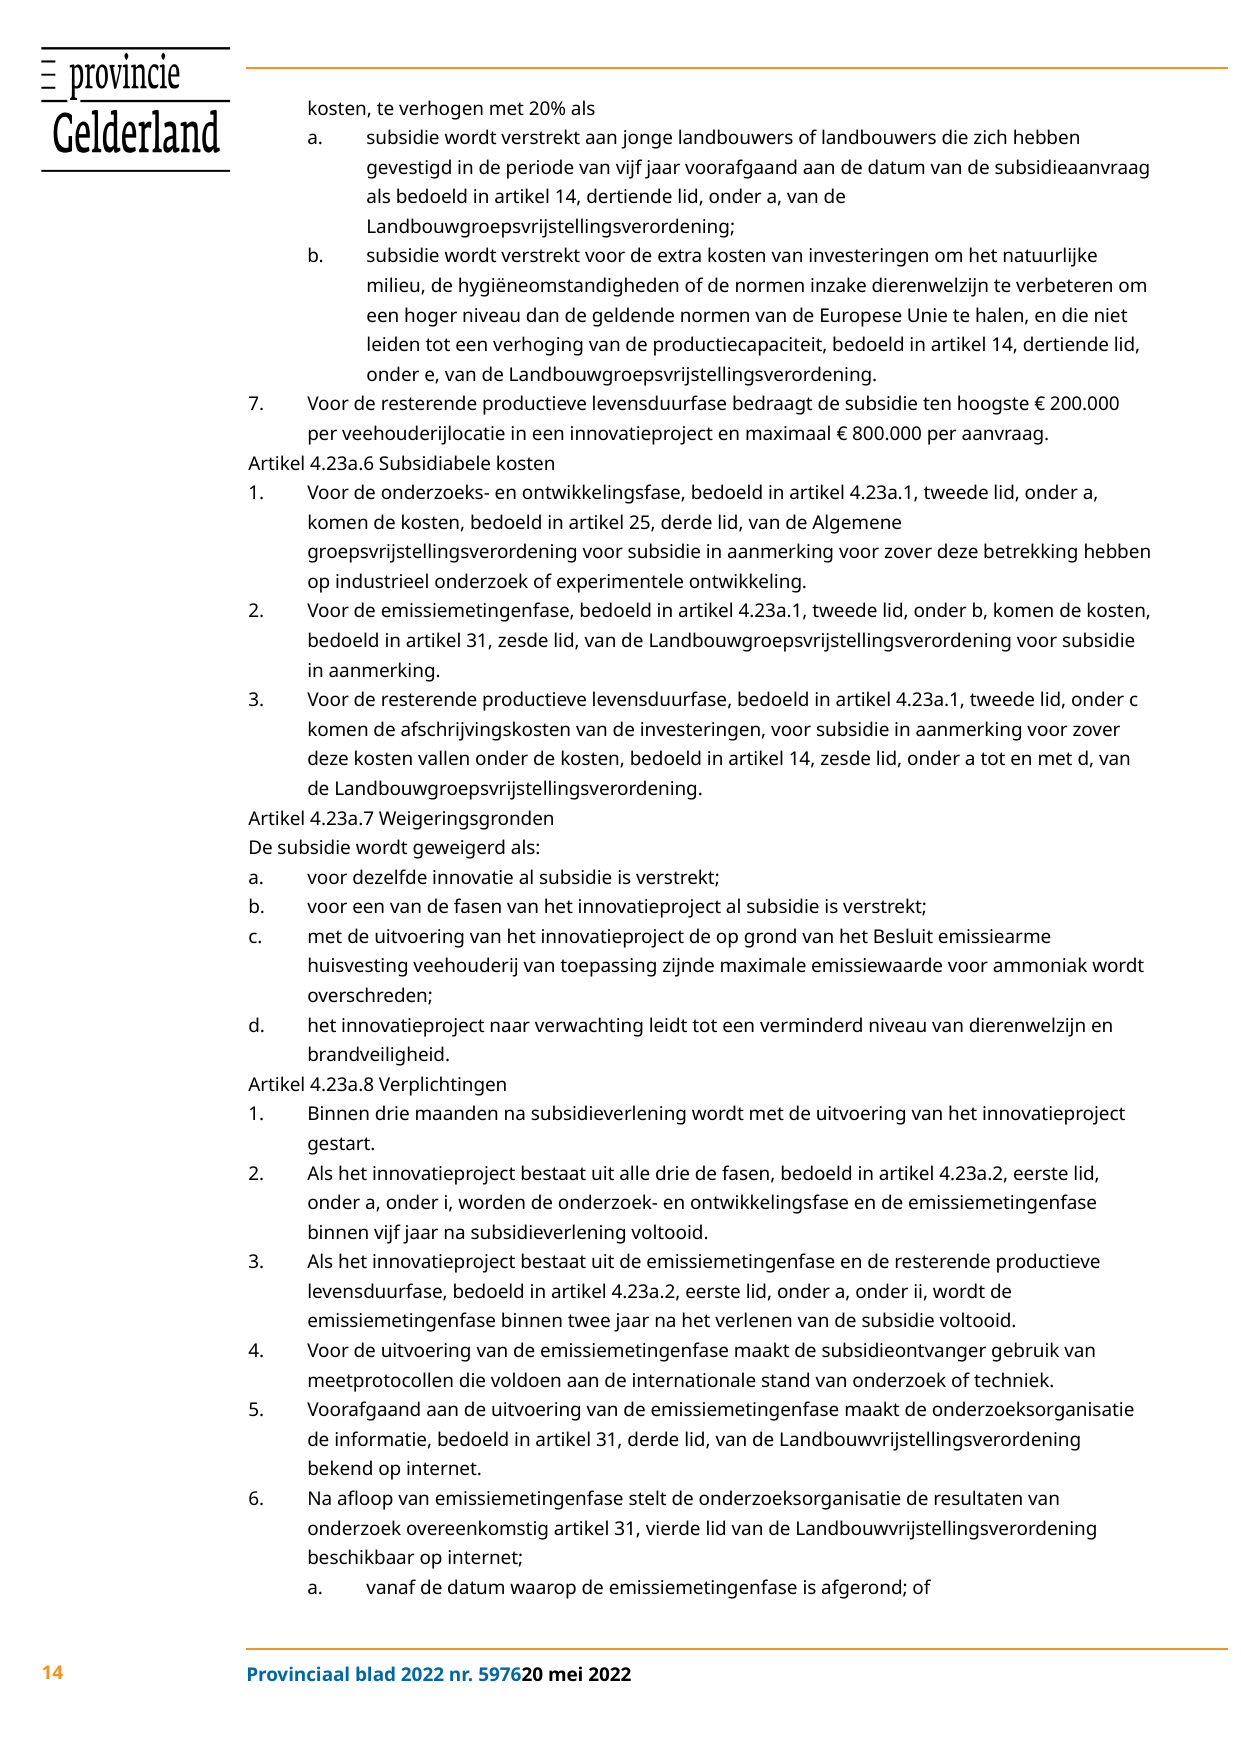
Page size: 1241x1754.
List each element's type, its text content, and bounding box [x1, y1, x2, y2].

list Als het innovatieproject bestaat uit alle drie de fasen, bedoeld in artikel 4.23a.2, eerste lid, onder a, onder i, worden de onderzoek- en ontwikkelingsfase en de emissiemetingenfase binnen vijf jaar na subsidieverlening voltooid. [248, 1160, 1152, 1245]
list voor dezelfde innovatie al subsidie is verstrekt; [248, 864, 1152, 890]
text Artikel 4.23a.8 Verplichtingen [248, 1071, 1152, 1097]
list Voor de uitvoering van de emissiemetingenfase maakt de subsidieontvanger gebruik van meetprotocollen die voldoen aan de internationale stand van onderzoek of techniek. [248, 1337, 1152, 1393]
list Binnen drie maanden na subsidieverlening wordt met de uitvoering van het innovatieproject gestart. [248, 1101, 1152, 1156]
text Artikel 4.23a.6 Subsidiabele kosten [248, 450, 1152, 476]
list Voor de emissiemetingenfase, bedoeld in artikel 4.23a.1, tweede lid, onder b, komen de kosten, bedoeld in artikel 31, zesde lid, van de Landbouwgroepsvrijstellingsverordening voor subsidie in aanmerking. [248, 598, 1152, 683]
list het innovatieproject naar verwachting leidt tot een verminderd niveau van dierenwelzijn en brandveiligheid. [248, 1012, 1152, 1067]
list Voorafgaand aan de uitvoering van de emissiemetingenfase maakt de onderzoeksorganisatie de informatie, bedoeld in artikel 31, derde lid, van de Landbouwvrijstellingsverordening bekend op internet. [248, 1396, 1152, 1481]
picture [41, 47, 231, 172]
list Na afloop van emissiemetingenfase stelt de onderzoeksorganisatie de resultaten van onderzoek overeenkomstig artikel 31, vierde lid van de Landbouwvrijstellingsverordening beschikbaar op internet; [248, 1485, 1152, 1570]
list Voor de onderzoeks- en ontwikkelingsfase, bedoeld in artikel 4.23a.1, tweede lid, onder a, komen de kosten, bedoeld in artikel 25, derde lid, van de Algemene groepsvrijstellingsverordening voor subsidie in aanmerking voor zover deze betrekking hebben op industrieel onderzoek of experimentele ontwikkeling. [248, 479, 1152, 594]
list subsidie wordt verstrekt aan jonge landbouwers of landbouwers die zich hebben gevestigd in de periode van vijf jaar voorafgaand aan de datum van de subsidieaanvraag als bedoeld in artikel 14, dertiende lid, onder a, van de Landbouwgroepsvrijstellingsverordening; [307, 124, 1152, 239]
list vanaf de datum waarop de emissiemetingenfase is afgerond; of [307, 1574, 1152, 1600]
text De subsidie wordt geweigerd als: [248, 834, 1152, 860]
list subsidie wordt verstrekt voor de extra kosten van investeringen om het natuurlijke milieu, de hygiëneomstandigheden of de normen inzake dierenwelzijn te verbeteren om een hoger niveau dan de geldende normen van de Europese Unie te halen, en die niet leiden tot een verhoging van de productiecapaciteit, bedoeld in artikel 14, dertiende lid, onder e, van de Landbouwgroepsvrijstellingsverordening. [307, 243, 1152, 387]
list Voor de resterende productieve levensduurfase bedraagt de subsidie ten hoogste € 200.000 per veehouderijlocatie in een innovatieproject en maximaal € 800.000 per aanvraag. [248, 391, 1152, 446]
list voor een van de fasen van het innovatieproject al subsidie is verstrekt; [248, 893, 1152, 919]
list Als het innovatieproject bestaat uit de emissiemetingenfase en de resterende productieve levensduurfase, bedoeld in artikel 4.23a.2, eerste lid, onder a, onder ii, wordt de emissiemetingenfase binnen twee jaar na het verlenen van de subsidie voltooid. [248, 1248, 1152, 1333]
list met de uitvoering van het innovatieproject de op grond van het Besluit emissiearme huisvesting veehouderij van toepassing zijnde maximale emissiewaarde voor ammoniak wordt overschreden; [248, 923, 1152, 1008]
text Artikel 4.23a.7 Weigeringsgronden [248, 805, 1152, 831]
list Voor de resterende productieve levensduurfase, bedoeld in artikel 4.23a.1, tweede lid, onder c komen de afschrijvingskosten van de investeringen, voor subsidie in aanmerking voor zover deze kosten vallen onder de kosten, bedoeld in artikel 14, zesde lid, onder a tot en met d, van de Landbouwgroepsvrijstellingsverordening. [248, 686, 1152, 801]
list kosten, te verhogen met 20% als [248, 95, 1152, 121]
